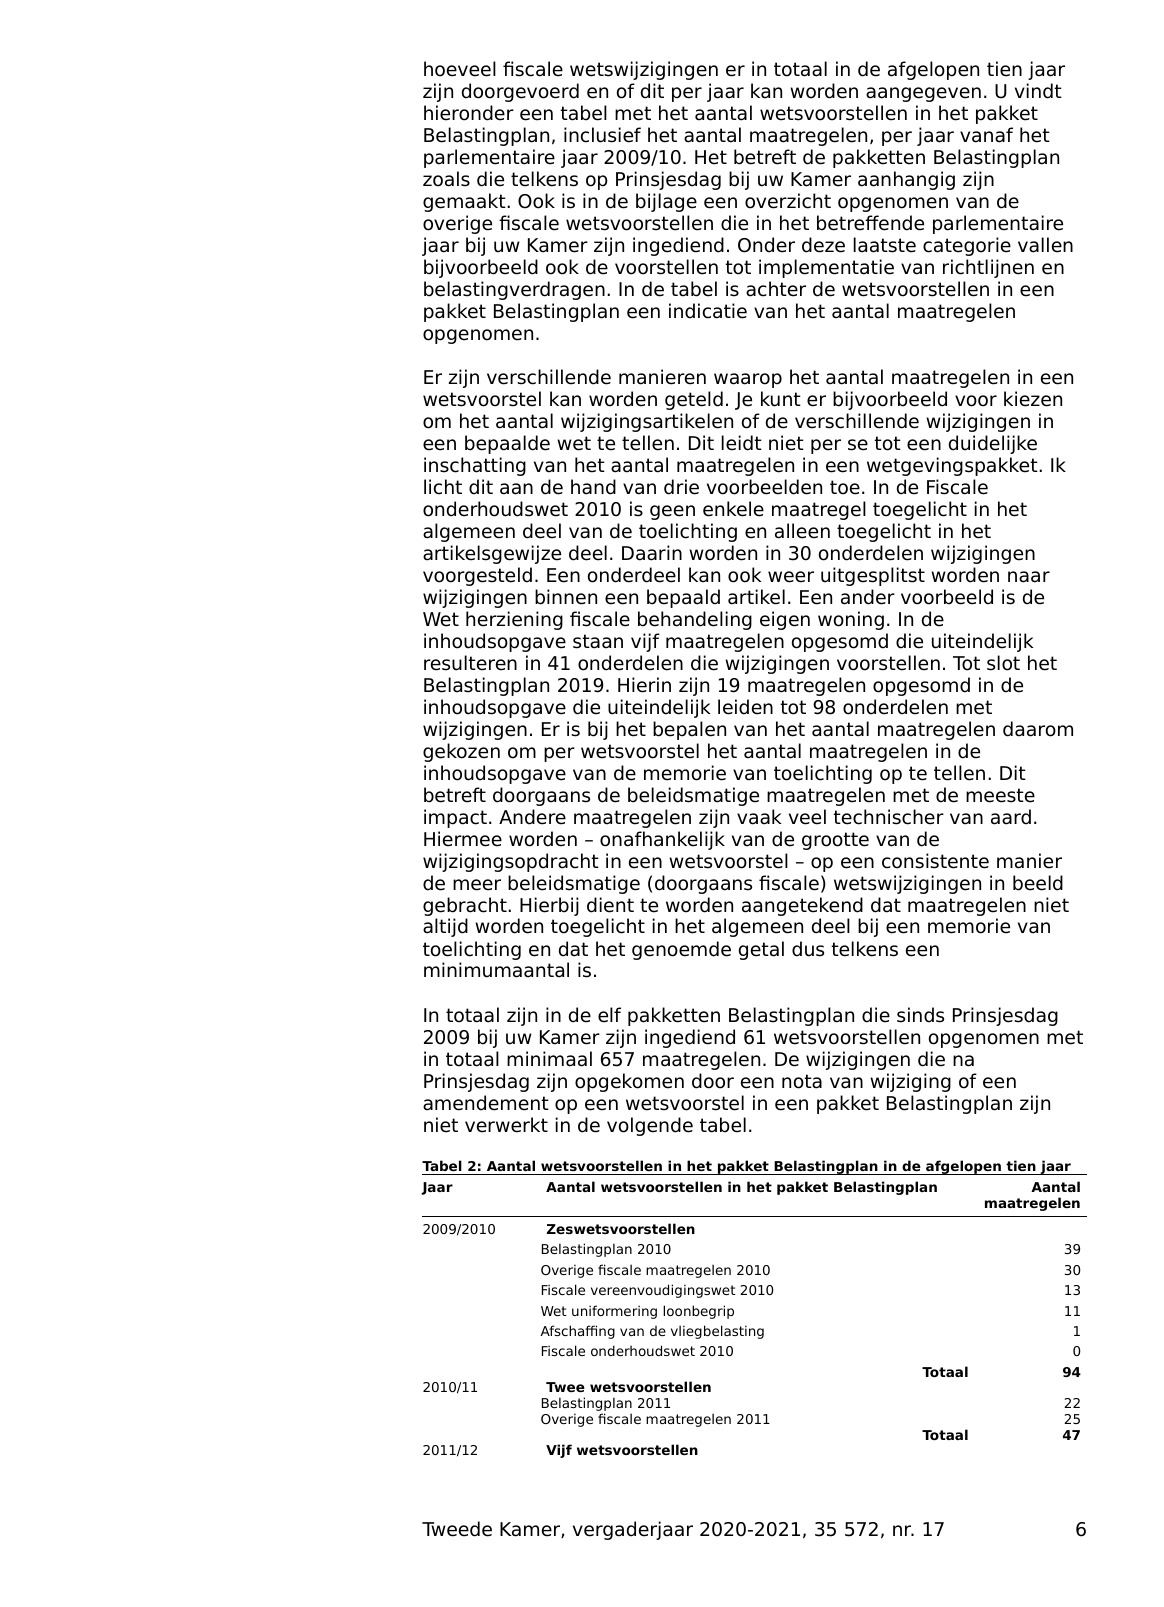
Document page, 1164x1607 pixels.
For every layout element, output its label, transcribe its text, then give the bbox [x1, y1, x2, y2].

table_cell [969, 1217, 1087, 1237]
table_cell 94 [969, 1360, 1087, 1380]
table_cell Fiscale vereenvoudigingswet 2010 [540, 1278, 968, 1299]
table_cell Aantal maatregelen [969, 1175, 1087, 1216]
table_cell Fiscale onderhoudswet 2010 [540, 1340, 968, 1360]
table_cell Totaal [540, 1428, 968, 1443]
table_cell Overige fiscale maatregelen 2010 [540, 1258, 968, 1278]
table_cell Twee wetsvoorstellen [540, 1380, 968, 1396]
table_header Tabel 2: Aantal wetsvoorstellen in het pakket Belastingplan in de afgelopen tien jaar [422, 1158, 1087, 1174]
text In totaal zijn in de elf pakketten Belastingplan die sinds Prinsjesdag 2009 bij uw Kamer zijn ingediend 61 wetsvoorstellen opgenomen met in totaal minimaal 657 maatregelen. De wijzigingen die na Prinsjesdag zijn opgekomen door een nota van wijziging of een amendement op een wetsvoorstel in een pakket Belastingplan zijn niet verwerkt in de volgende tabel. [422, 1004, 1087, 1136]
table_cell 2009/2010 [422, 1217, 540, 1380]
table_cell 47 [969, 1428, 1087, 1443]
table_cell 1 [969, 1319, 1087, 1339]
table_cell Totaal [540, 1360, 968, 1380]
text Er zijn verschillende manieren waarop het aantal maatregelen in een wetsvoorstel kan worden geteld. Je kunt er bijvoorbeeld voor kiezen om het aantal wijzigingsartikelen of de verschillende wijzigingen in een bepaalde wet te tellen. Dit leidt niet per se tot een duidelijke inschatting van het aantal maatregelen in een wetgevingspakket. Ik licht dit aan de hand van drie voorbeelden toe. In de Fiscale onderhoudswet 2010 is geen enkele maatregel toegelicht in het algemeen deel van de toelichting en alleen toegelicht in het artikelsgewijze deel. Daarin worden in 30 onderdelen wijzigingen voorgesteld. Een onderdeel kan ook weer uitgesplitst worden naar wijzigingen binnen een bepaald artikel. Een ander voorbeeld is de Wet herziening fiscale behandeling eigen woning. In de inhoudsopgave staan vijf maatregelen opgesomd die uiteindelijk resulteren in 41 onderdelen die wijzigingen voorstellen. Tot slot het Belastingplan 2019. Hierin zijn 19 maatregelen opgesomd in de inhoudsopgave die uiteindelijk leiden tot 98 onderdelen met wijzigingen. Er is bij het bepalen van het aantal maatregelen daarom gekozen om per wetsvoorstel het aantal maatregelen in de inhoudsopgave van de memorie van toelichting op te tellen. Dit betreft doorgaans de beleidsmatige maatregelen met de meeste impact. Andere maatregelen zijn vaak veel technischer van aard. Hiermee worden – onafhankelijk van de grootte van de wijzigingsopdracht in een wetsvoorstel – op een consistente manier de meer beleidsmatige (doorgaans fiscale) wetswijzigingen in beeld gebracht. Hierbij dient te worden aangetekend dat maatregelen niet altijd worden toegelicht in het algemeen deel bij een memorie van toelichting en dat het genoemde getal dus telkens een minimumaantal is. [422, 367, 1087, 982]
table_cell Zeswetsvoorstellen [540, 1217, 968, 1237]
table_cell 39 [969, 1238, 1087, 1258]
table_cell Afschaffing van de vliegbelasting [540, 1319, 968, 1339]
table_cell 22 [969, 1396, 1087, 1412]
table_cell Jaar [422, 1175, 540, 1216]
table_cell 2011/12 [422, 1443, 540, 1459]
table_cell 2010/11 [422, 1380, 540, 1443]
text hoeveel fiscale wetswijzigingen er in totaal in de afgelopen tien jaar zijn doorgevoerd en of dit per jaar kan worden aangegeven. U vindt hieronder een tabel met het aantal wetsvoorstellen in het pakket Belastingplan, inclusief het aantal maatregelen, per jaar vanaf het parlementaire jaar 2009/10. Het betreft de pakketten Belastingplan zoals die telkens op Prinsjesdag bij uw Kamer aanhangig zijn gemaakt. Ook is in de bijlage een overzicht opgenomen van de overige fiscale wetsvoorstellen die in het betreffende parlementaire jaar bij uw Kamer zijn ingediend. Onder deze laatste categorie vallen bijvoorbeeld ook de voorstellen tot implementatie van richtlijnen en belastingverdragen. In de tabel is achter de wetsvoorstellen in een pakket Belastingplan een indicatie van het aantal maatregelen opgenomen. [422, 59, 1087, 345]
table_cell 11 [969, 1299, 1087, 1319]
table_cell Overige fiscale maatregelen 2011 [540, 1412, 968, 1427]
table_cell 30 [969, 1258, 1087, 1278]
table_cell [969, 1443, 1087, 1459]
table_cell Aantal wetsvoorstellen in het pakket Belastingplan [540, 1175, 968, 1216]
table_cell 13 [969, 1278, 1087, 1299]
table_cell 25 [969, 1412, 1087, 1427]
table_cell Vijf wetsvoorstellen [540, 1443, 968, 1459]
table_cell Wet uniformering loonbegrip [540, 1299, 968, 1319]
table_cell 0 [969, 1340, 1087, 1360]
table_cell [969, 1380, 1087, 1396]
table_cell Belastingplan 2010 [540, 1238, 968, 1258]
table_cell Belastingplan 2011 [540, 1396, 968, 1412]
